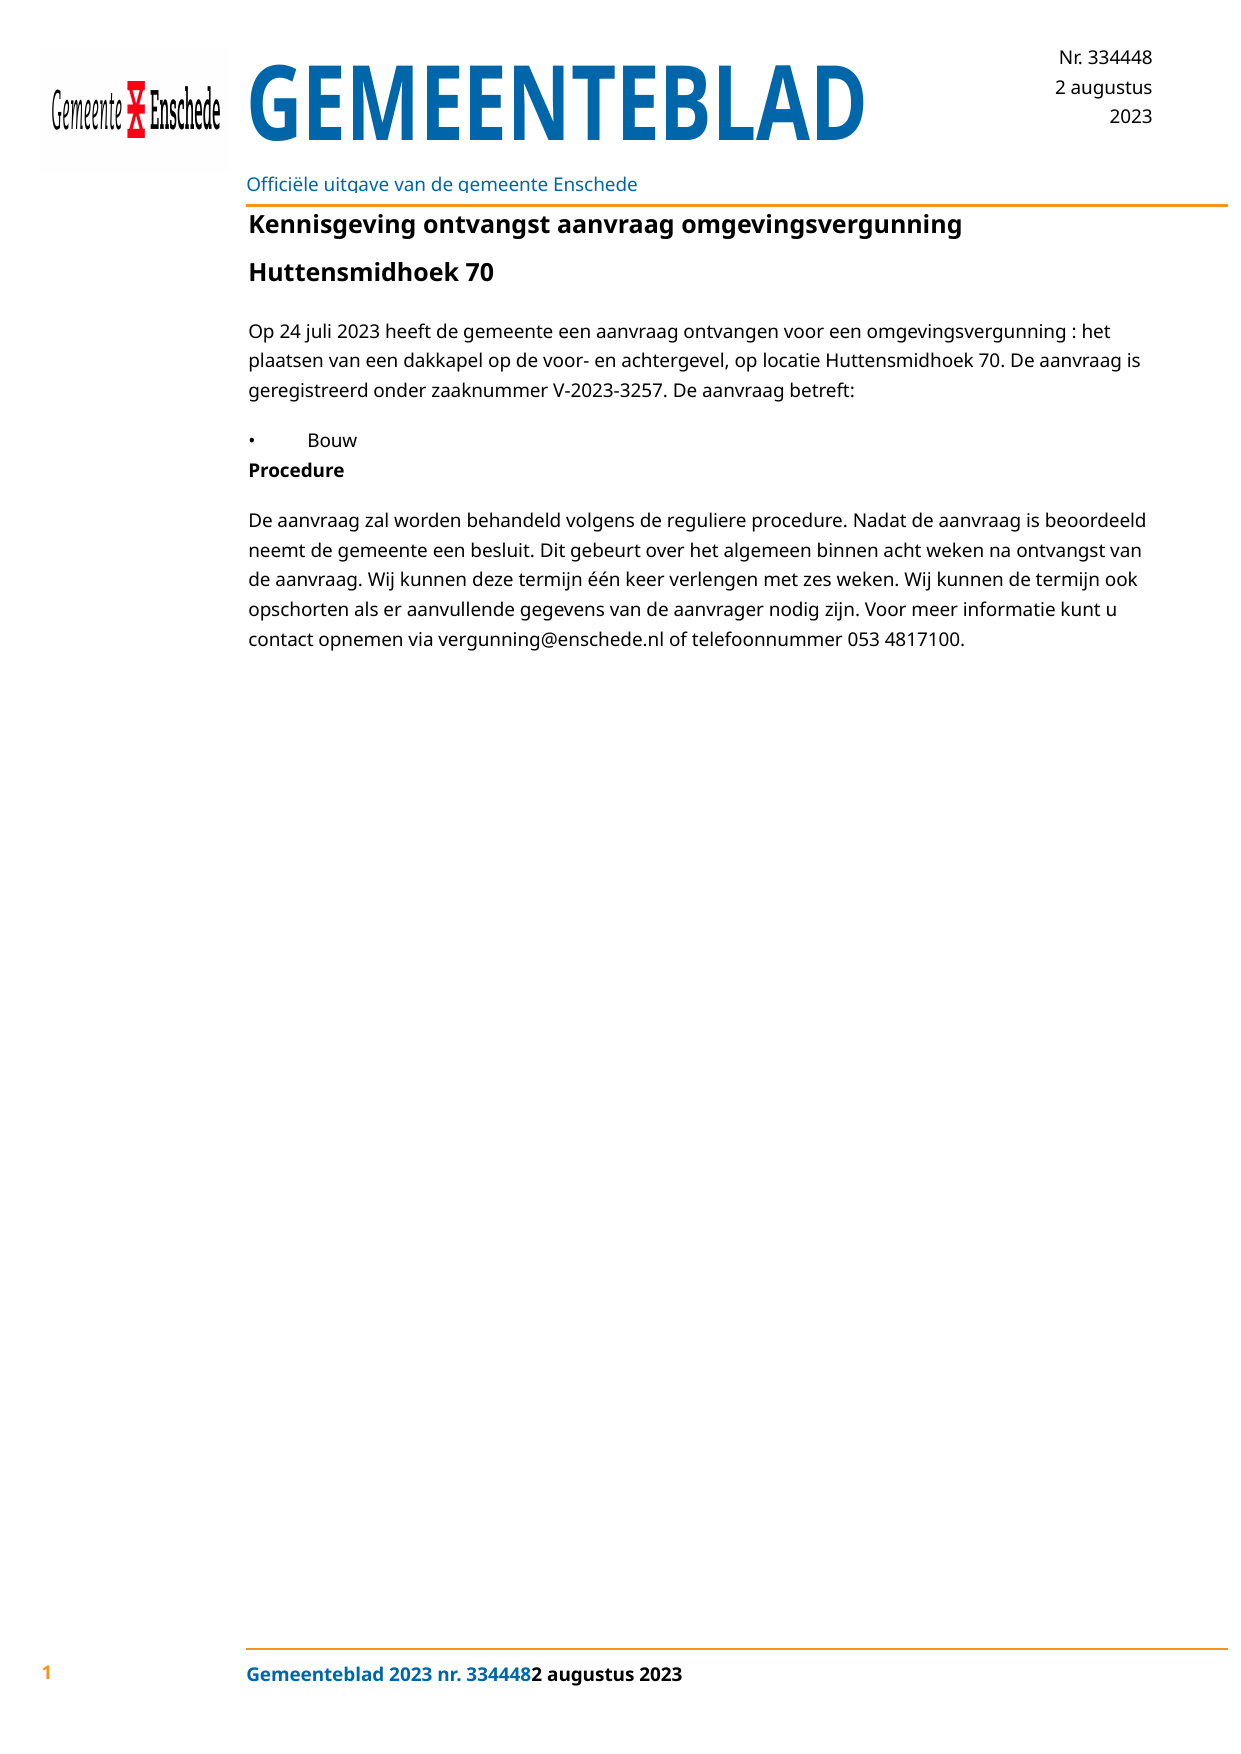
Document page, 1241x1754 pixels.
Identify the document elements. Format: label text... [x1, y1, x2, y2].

list Bouw [248, 427, 1152, 453]
text Kennisgeving ontvangst aanvraag omgevingsvergunning Huttensmidhoek 70 [248, 207, 1152, 288]
picture [41, 47, 231, 172]
text Procedure [248, 457, 1152, 483]
text De aanvraag zal worden behandeld volgens de reguliere procedure. Nadat de aanvraag is beoordeeld neemt de gemeente een besluit. Dit gebeurt over het algemeen binnen acht weken na ontvangst van de aanvraag. Wij kunnen deze termijn één keer verlengen met zes weken. Wij kunnen de termijn ook opschorten als er aanvullende gegevens van de aanvrager nodig zijn. Voor meer informatie kunt u contact opnemen via vergunning@enschede.nl of telefoonnummer 053 4817100. [248, 507, 1152, 652]
text Op 24 juli 2023 heeft de gemeente een aanvraag ontvangen voor een omgevingsvergunning : het plaatsen van een dakkapel op de voor- en achtergevel, op locatie Huttensmidhoek 70. De aanvraag is geregistreerd onder zaaknummer V-2023-3257. De aanvraag betreft: [248, 318, 1152, 403]
